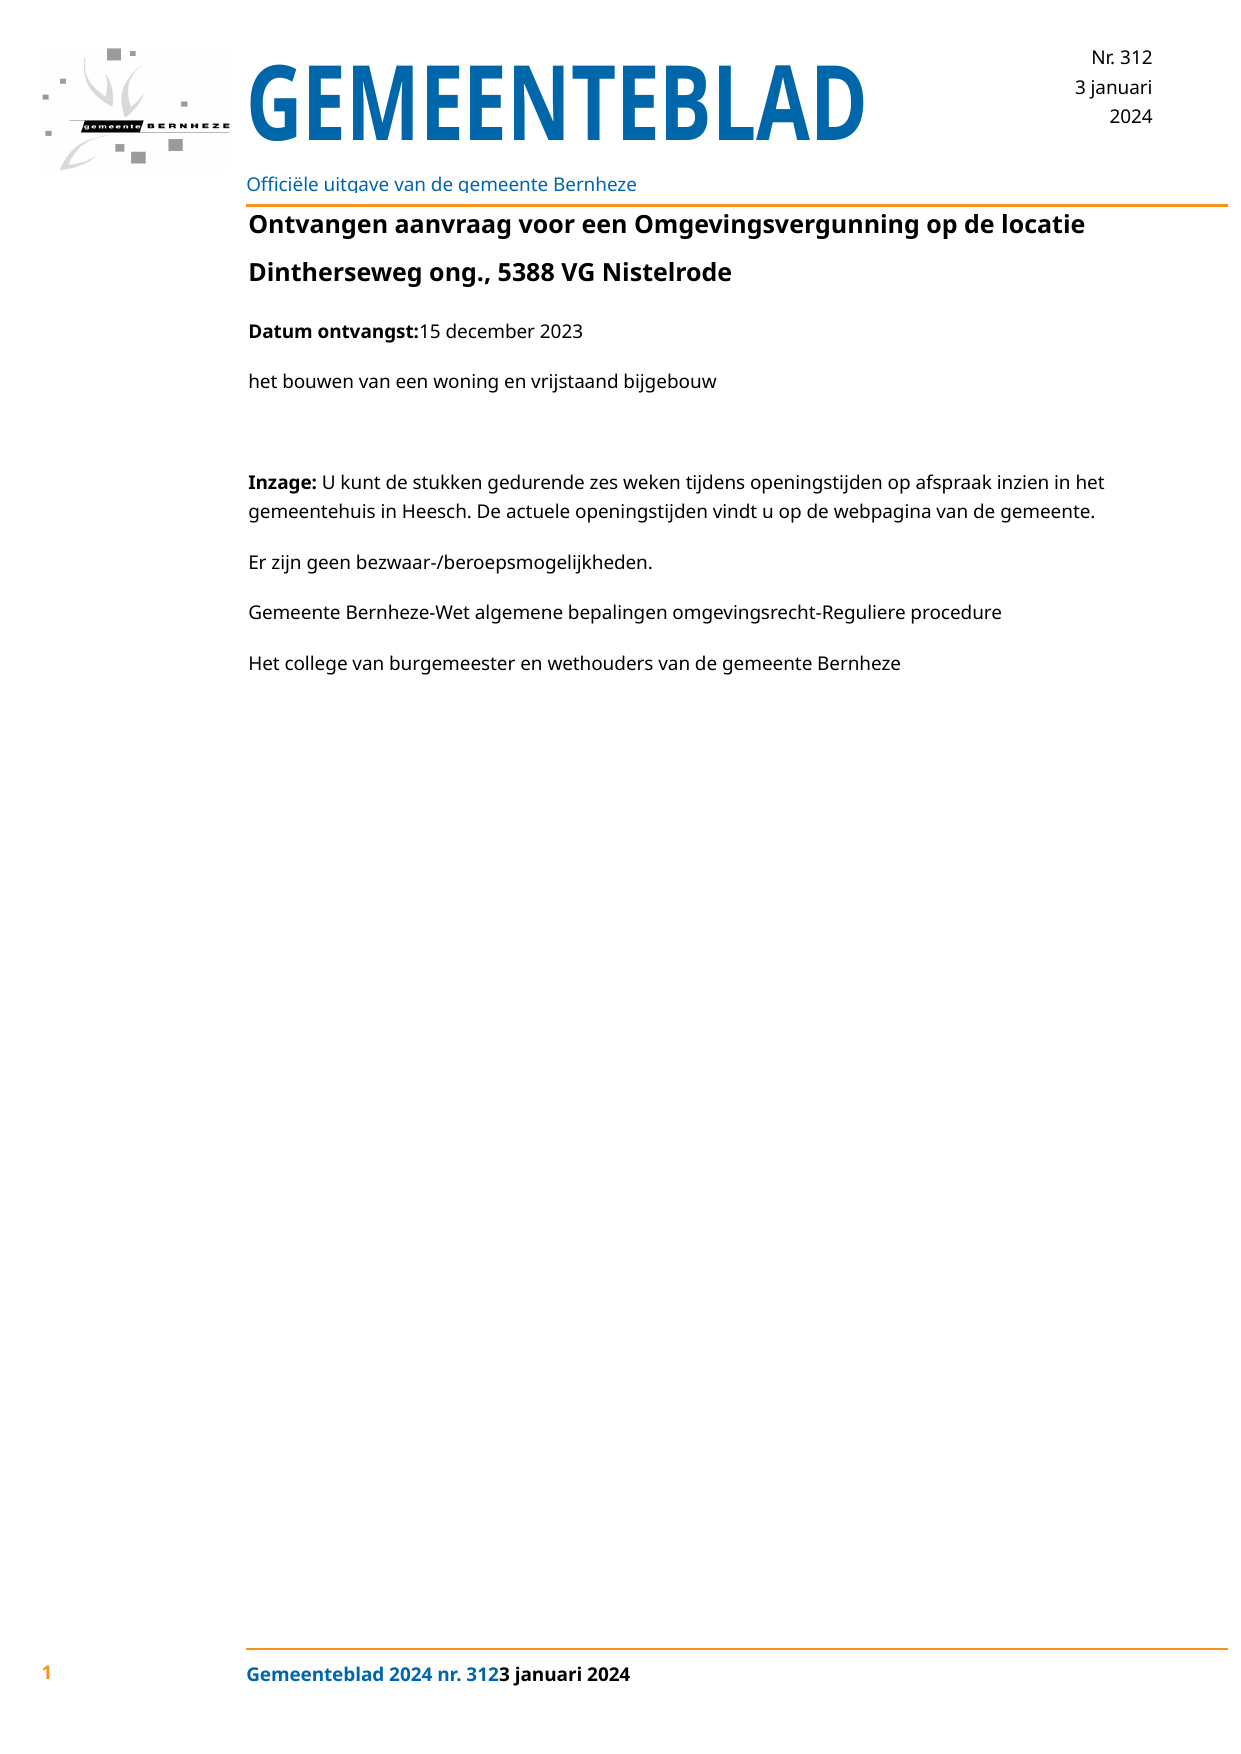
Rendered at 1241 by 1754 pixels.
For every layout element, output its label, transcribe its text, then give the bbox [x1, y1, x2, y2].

picture [41, 47, 231, 172]
text Het college van burgemeester en wethouders van de gemeente Bernheze [248, 650, 1152, 676]
text Inzage: U kunt de stukken gedurende zes weken tijdens openingstijden op afspraak inzien in het gemeentehuis in Heesch. De actuele openingstijden vindt u op de webpagina van de gemeente. [248, 469, 1152, 524]
text Gemeente Bernheze-Wet algemene bepalingen omgevingsrecht-Reguliere procedure [248, 599, 1152, 625]
text Ontvangen aanvraag voor een Omgevingsvergunning op de locatie Dintherseweg ong., 5388 VG Nistelrode [248, 207, 1152, 288]
text Datum ontvangst:15 december 2023 [248, 318, 1152, 344]
text Er zijn geen bezwaar-/beroepsmogelijkheden. [248, 549, 1152, 575]
text het bouwen van een woning en vrijstaand bijgebouw [248, 368, 1152, 394]
